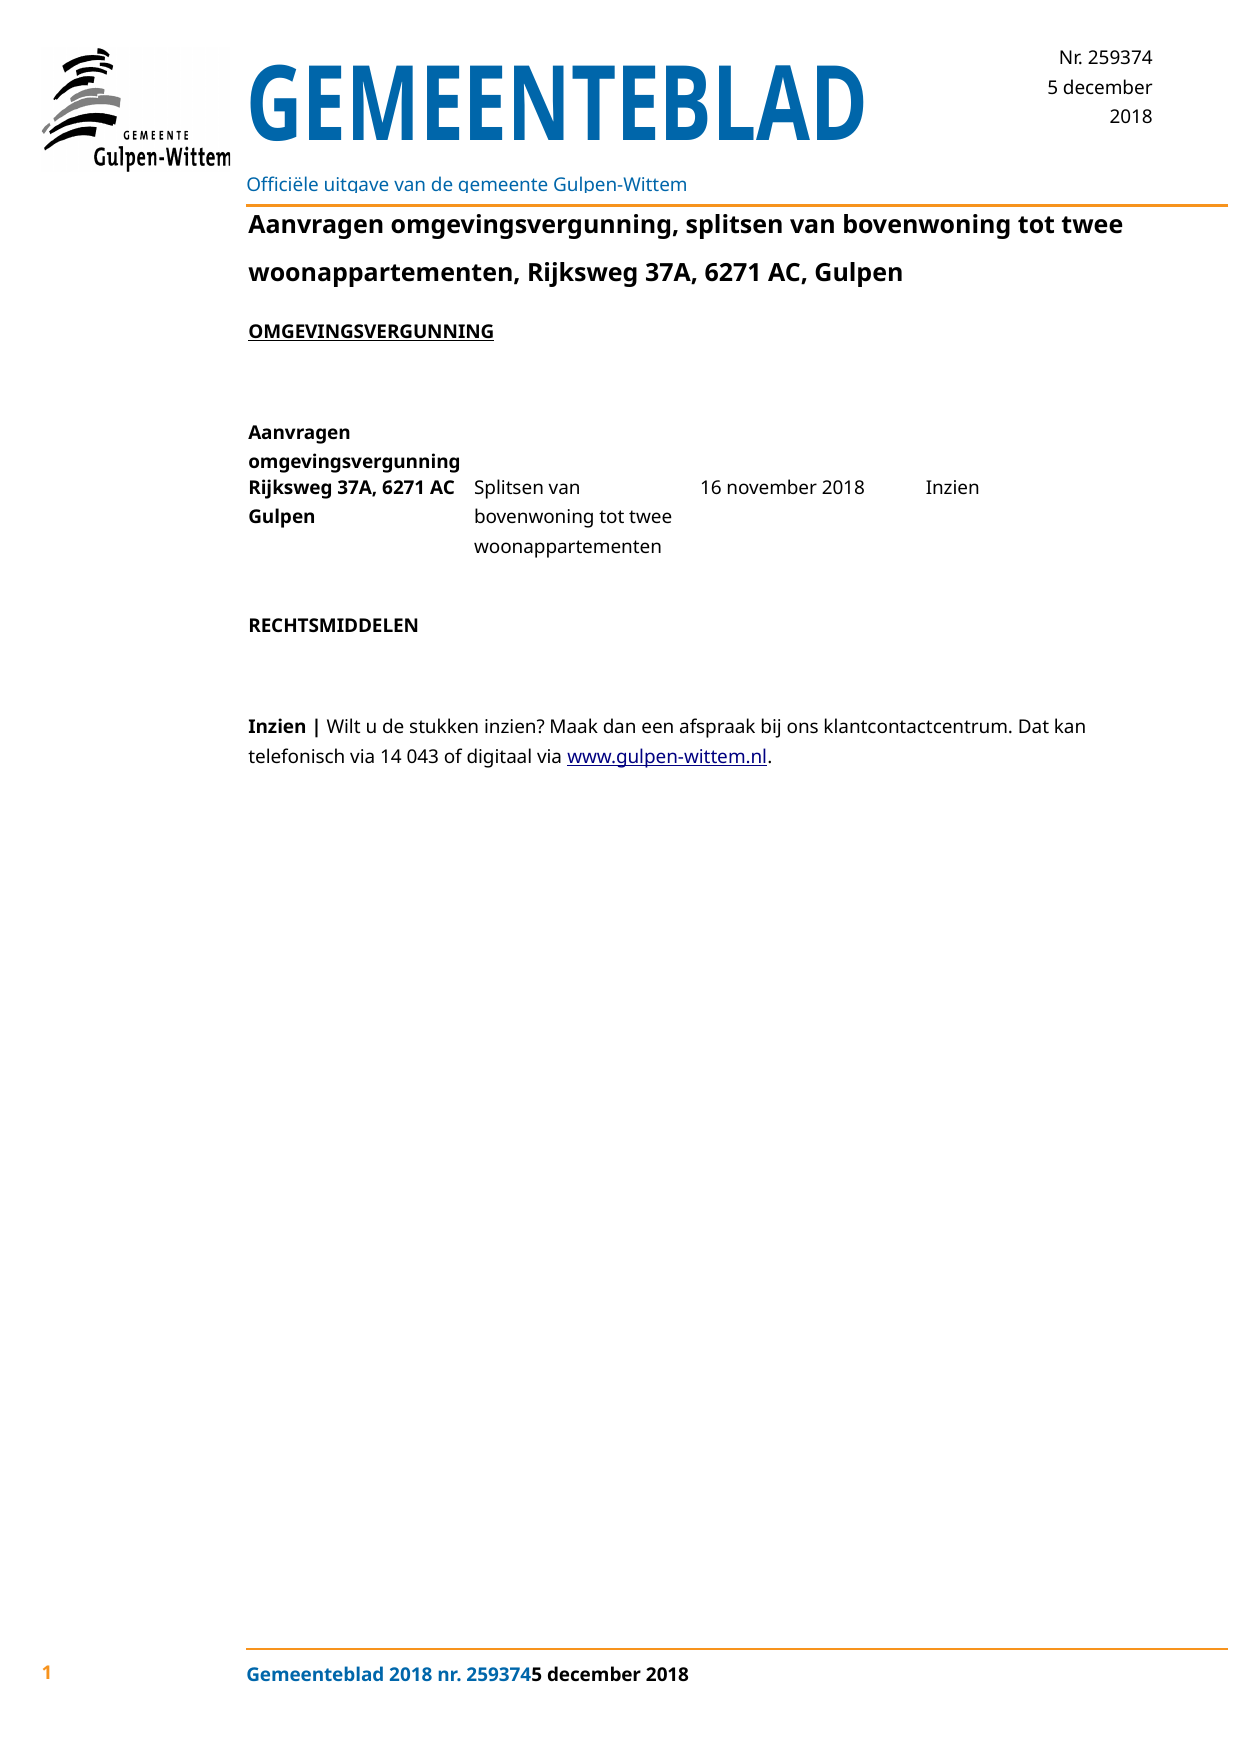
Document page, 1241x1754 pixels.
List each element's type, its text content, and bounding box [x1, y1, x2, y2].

text OMGEVINGSVERGUNNING [248, 318, 1152, 344]
table_header [474, 419, 700, 474]
text Inzien | Wilt u de stukken inzien? Maak dan een afspraak bij ons klantcontactcentrum. Dat kan telefonisch via 14 043 of digitaal via www.gulpen-wittem.nl. [248, 713, 1152, 769]
text RECHTSMIDDELEN [248, 613, 1152, 638]
table_cell Rijksweg 37A, 6271 AC Gulpen [248, 474, 474, 559]
table_header [926, 419, 1152, 474]
table_cell 16 november 2018 [700, 474, 926, 559]
picture [41, 47, 231, 172]
text Aanvragen omgevingsvergunning, splitsen van bovenwoning tot twee woonappartementen, Rijksweg 37A, 6271 AC, Gulpen [248, 207, 1152, 288]
table_header Aanvragen omgevingsvergunning [248, 419, 474, 474]
table_header [700, 419, 926, 474]
table_cell Splitsen van bovenwoning tot twee woonappartementen [474, 474, 700, 559]
table_cell Inzien [926, 474, 1152, 559]
